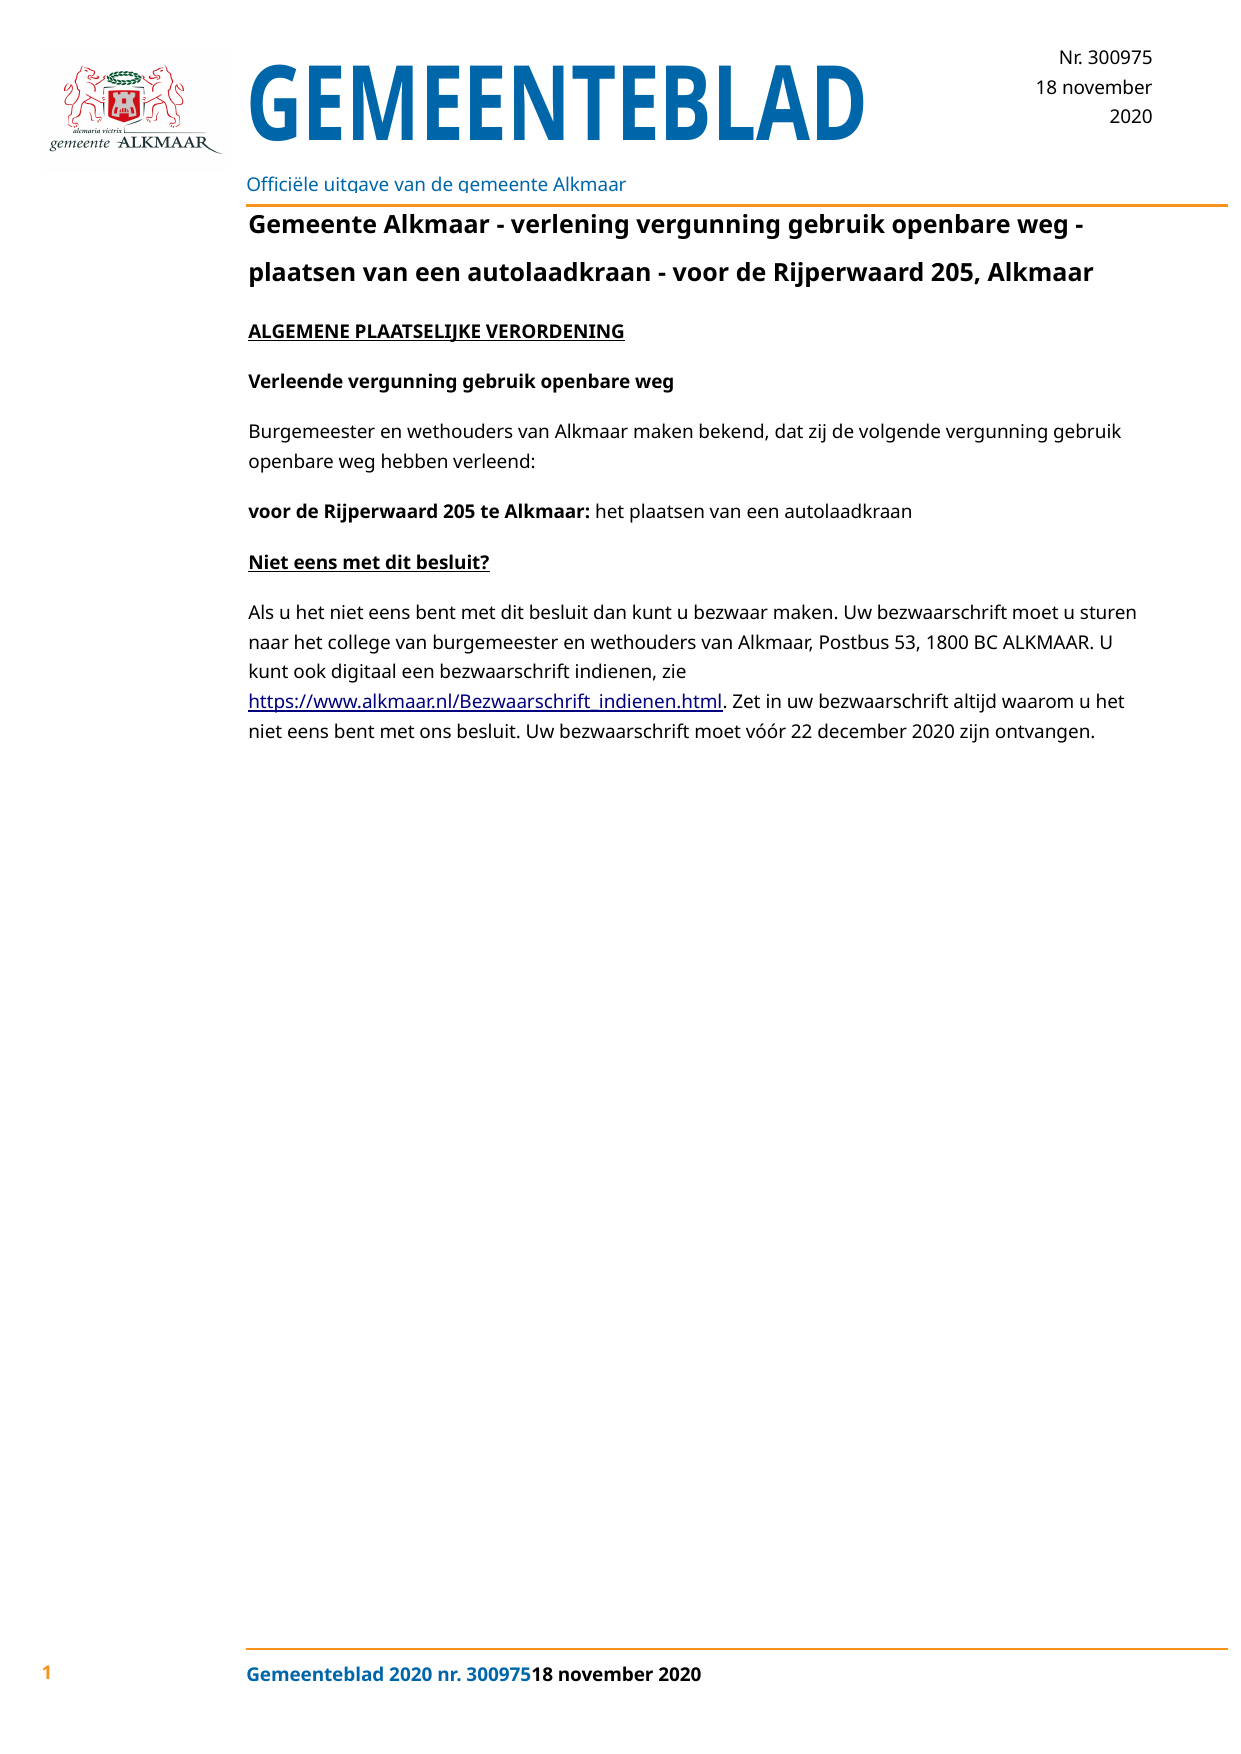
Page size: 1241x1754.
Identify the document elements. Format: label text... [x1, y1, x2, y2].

text Burgemeester en wethouders van Alkmaar maken bekend, dat zij de volgende vergunning gebruik openbare weg hebben verleend: [248, 419, 1152, 474]
text ALGEMENE PLAATSELIJKE VERORDENING [248, 318, 1152, 344]
text Verleende vergunning gebruik openbare weg [248, 368, 1152, 394]
text Niet eens met dit besluit? [248, 549, 1152, 575]
picture [41, 47, 231, 172]
text Als u het niet eens bent met dit besluit dan kunt u bezwaar maken. Uw bezwaarschrift moet u sturen naar het college van burgemeester en wethouders van Alkmaar, Postbus 53, 1800 BC ALKMAAR. U kunt ook digitaal een bezwaarschrift indienen, zie https://www.alkmaar.nl/Bezwaarschrift_indienen.html. Zet in uw bezwaarschrift altijd waarom u het niet eens bent met ons besluit. Uw bezwaarschrift moet vóór 22 december 2020 zijn ontvangen. [248, 599, 1152, 744]
text voor de Rijperwaard 205 te Alkmaar: het plaatsen van een autolaadkraan [248, 499, 1152, 524]
text Gemeente Alkmaar - verlening vergunning gebruik openbare weg - plaatsen van een autolaadkraan - voor de Rijperwaard 205, Alkmaar [248, 207, 1152, 288]
